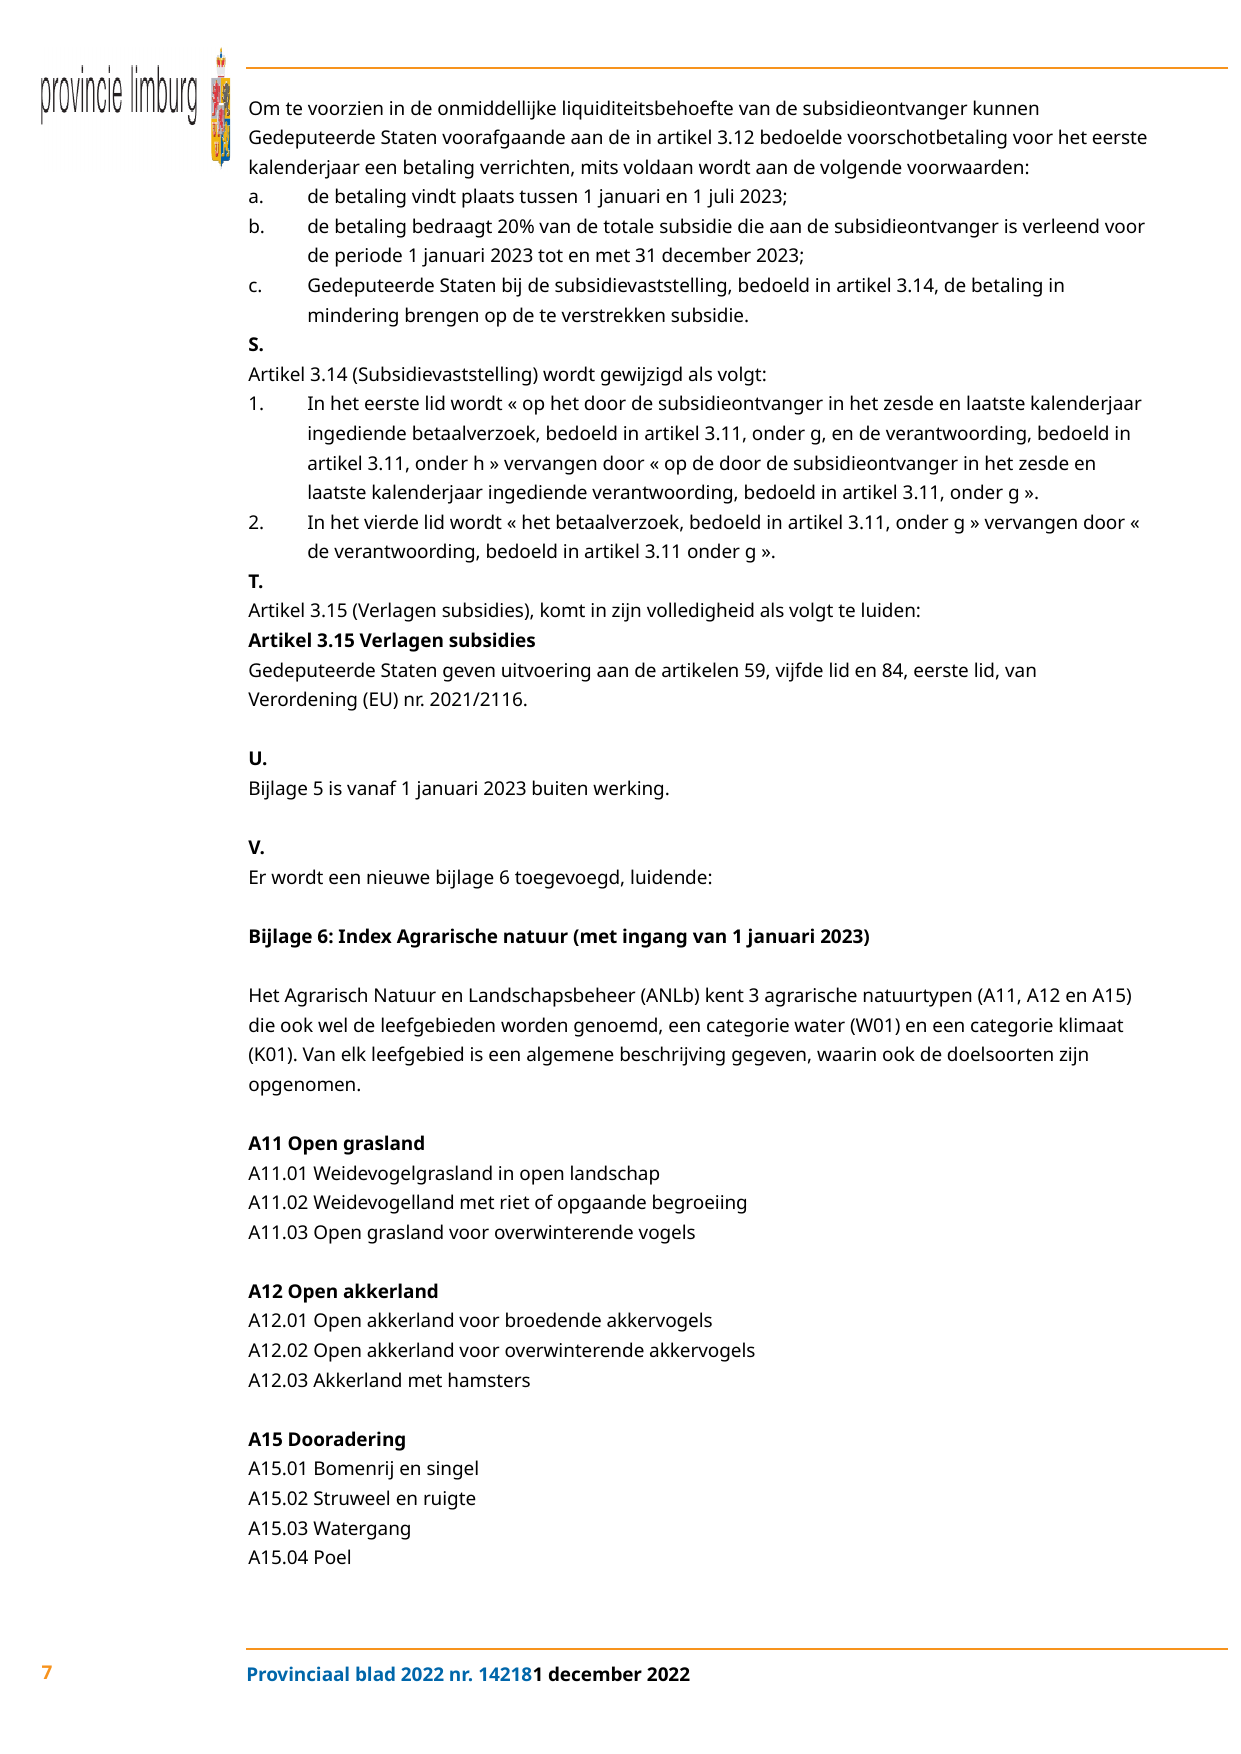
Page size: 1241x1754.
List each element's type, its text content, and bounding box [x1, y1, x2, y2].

text A15.03 Watergang [248, 1515, 1152, 1541]
text Artikel 3.15 (Verlagen subsidies), komt in zijn volledigheid als volgt te luiden: [248, 598, 1152, 623]
text A12 Open akkerland [248, 1278, 1152, 1304]
list de betaling bedraagt 20% van de totale subsidie die aan de subsidieontvanger is verleend voor de periode 1 januari 2023 tot en met 31 december 2023; [248, 213, 1152, 268]
text Er wordt een nieuwe bijlage 6 toegevoegd, luidende: [248, 864, 1152, 890]
text Het Agrarisch Natuur en Landschapsbeheer (ANLb) kent 3 agrarische natuurtypen (A11, A12 en A15) die ook wel de leefgebieden worden genoemd, een categorie water (W01) en een categorie klimaat (K01). Van elk leefgebied is een algemene beschrijving gegeven, waarin ook de doelsoorten zijn opgenomen. [248, 982, 1152, 1097]
list In het eerste lid wordt « op het door de subsidieontvanger in het zesde en laatste kalenderjaar ingediende betaalverzoek, bedoeld in artikel 3.11, onder g, en de verantwoording, bedoeld in artikel 3.11, onder h » vervangen door « op de door de subsidieontvanger in het zesde en laatste kalenderjaar ingediende verantwoording, bedoeld in artikel 3.11, onder g ». [248, 391, 1152, 505]
list de betaling vindt plaats tussen 1 januari en 1 juli 2023; [248, 183, 1152, 209]
text A15.04 Poel [248, 1544, 1152, 1570]
text T. [248, 568, 1152, 594]
text A12.03 Akkerland met hamsters [248, 1367, 1152, 1393]
text Artikel 3.15 Verlagen subsidies [248, 627, 1152, 653]
text A11.01 Weidevogelgrasland in open landschap [248, 1160, 1152, 1186]
list In het vierde lid wordt « het betaalverzoek, bedoeld in artikel 3.11, onder g » vervangen door « de verantwoording, bedoeld in artikel 3.11 onder g ». [248, 509, 1152, 564]
text Gedeputeerde Staten geven uitvoering aan de artikelen 59, vijfde lid en 84, eerste lid, van Verordening (EU) nr. 2021/2116. [248, 657, 1152, 712]
text U. [248, 746, 1152, 771]
text A15 Dooradering [248, 1426, 1152, 1452]
text A11.02 Weidevogelland met riet of opgaande begroeiing [248, 1189, 1152, 1215]
text Bijlage 5 is vanaf 1 januari 2023 buiten werking. [248, 775, 1152, 801]
text S. [248, 331, 1152, 357]
text Bijlage 6: Index Agrarische natuur (met ingang van 1 januari 2023) [248, 923, 1152, 949]
text Om te voorzien in de onmiddellijke liquiditeitsbehoefte van de subsidieontvanger kunnen Gedeputeerde Staten voorafgaande aan de in artikel 3.12 bedoelde voorschotbetaling voor het eerste kalenderjaar een betaling verrichten, mits voldaan wordt aan de volgende voorwaarden: [248, 95, 1152, 180]
picture [41, 47, 231, 172]
text V. [248, 834, 1152, 860]
text Artikel 3.14 (Subsidievaststelling) wordt gewijzigd als volgt: [248, 361, 1152, 387]
text A15.01 Bomenrij en singel [248, 1456, 1152, 1481]
text A12.01 Open akkerland voor broedende akkervogels [248, 1308, 1152, 1333]
text A12.02 Open akkerland voor overwinterende akkervogels [248, 1337, 1152, 1363]
list Gedeputeerde Staten bij de subsidievaststelling, bedoeld in artikel 3.14, de betaling in mindering brengen op de te verstrekken subsidie. [248, 272, 1152, 328]
text A11.03 Open grasland voor overwinterende vogels [248, 1219, 1152, 1245]
text A15.02 Struweel en ruigte [248, 1485, 1152, 1511]
text A11 Open grasland [248, 1130, 1152, 1156]
